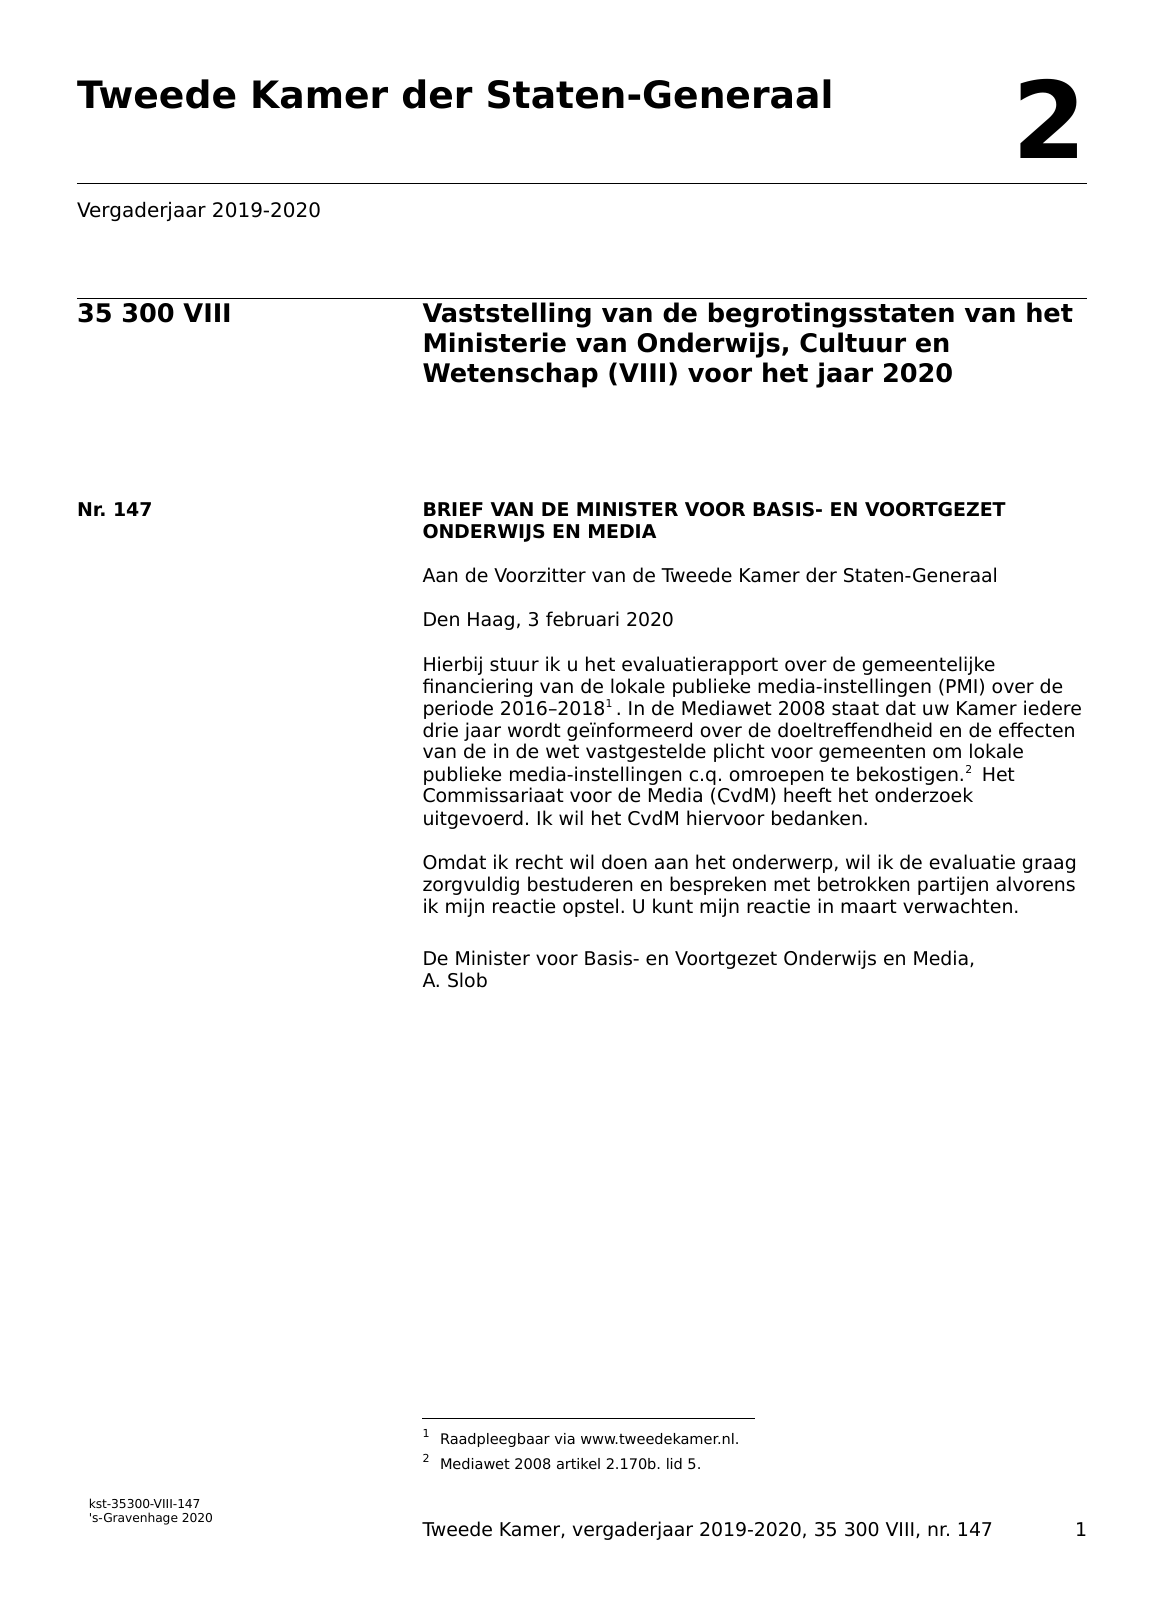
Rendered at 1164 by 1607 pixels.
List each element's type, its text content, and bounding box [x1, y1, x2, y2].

subtitle Nr. 147 BRIEF VAN DE MINISTER VOOR BASIS- EN VOORTGEZET ONDERWIJS EN MEDIA [77, 499, 1087, 543]
text kst-35300-VIII-147 [88, 1497, 323, 1511]
text Omdat ik recht wil doen aan het onderwerp, wil ik de evaluatie graag zorgvuldig bestuderen en bespreken met betrokken partijen alvorens ik mijn reactie opstel. U kunt mijn reactie in maart verwachten. [422, 852, 1087, 917]
text Mediawet 2008 artikel 2.170b. lid 5. [422, 1452, 1087, 1474]
text 's-Gravenhage 2020 [88, 1511, 323, 1525]
table_header 2 [886, 59, 1087, 183]
subtitle 35 300 VIII Vaststelling van de begrotingsstaten van het Ministerie van Onderwijs, Cultuur en Wetenschap (VIII) voor het jaar 2020 [77, 299, 1087, 388]
text Raadpleegbaar via www.tweedekamer.nl. [422, 1427, 1087, 1449]
text Den Haag, 3 februari 2020 [422, 609, 1087, 631]
text Aan de Voorzitter van de Tweede Kamer der Staten-Generaal [422, 565, 1087, 587]
text De Minister voor Basis- en Voortgezet Onderwijs en Media, A. Slob [422, 947, 1087, 991]
text Hierbij stuur ik u het evaluatierapport over de gemeentelijke financiering van de lokale publieke media-instellingen (PMI) over de periode 2016–2018. In de Mediawet 2008 staat dat uw Kamer iedere drie jaar wordt geïnformeerd over de doeltreffendheid en de effecten van de in de wet vastgestelde plicht voor gemeenten om lokale publieke media-instellingen c.q. omroepen te bekostigen. Het Commissariaat voor de Media (CvdM) heeft het onderzoek uitgevoerd. Ik wil het CvdM hiervoor bedanken. [422, 653, 1087, 829]
table_cell Vergaderjaar 2019-2020 [77, 184, 1087, 298]
table_header Tweede Kamer der Staten-Generaal [77, 59, 886, 183]
